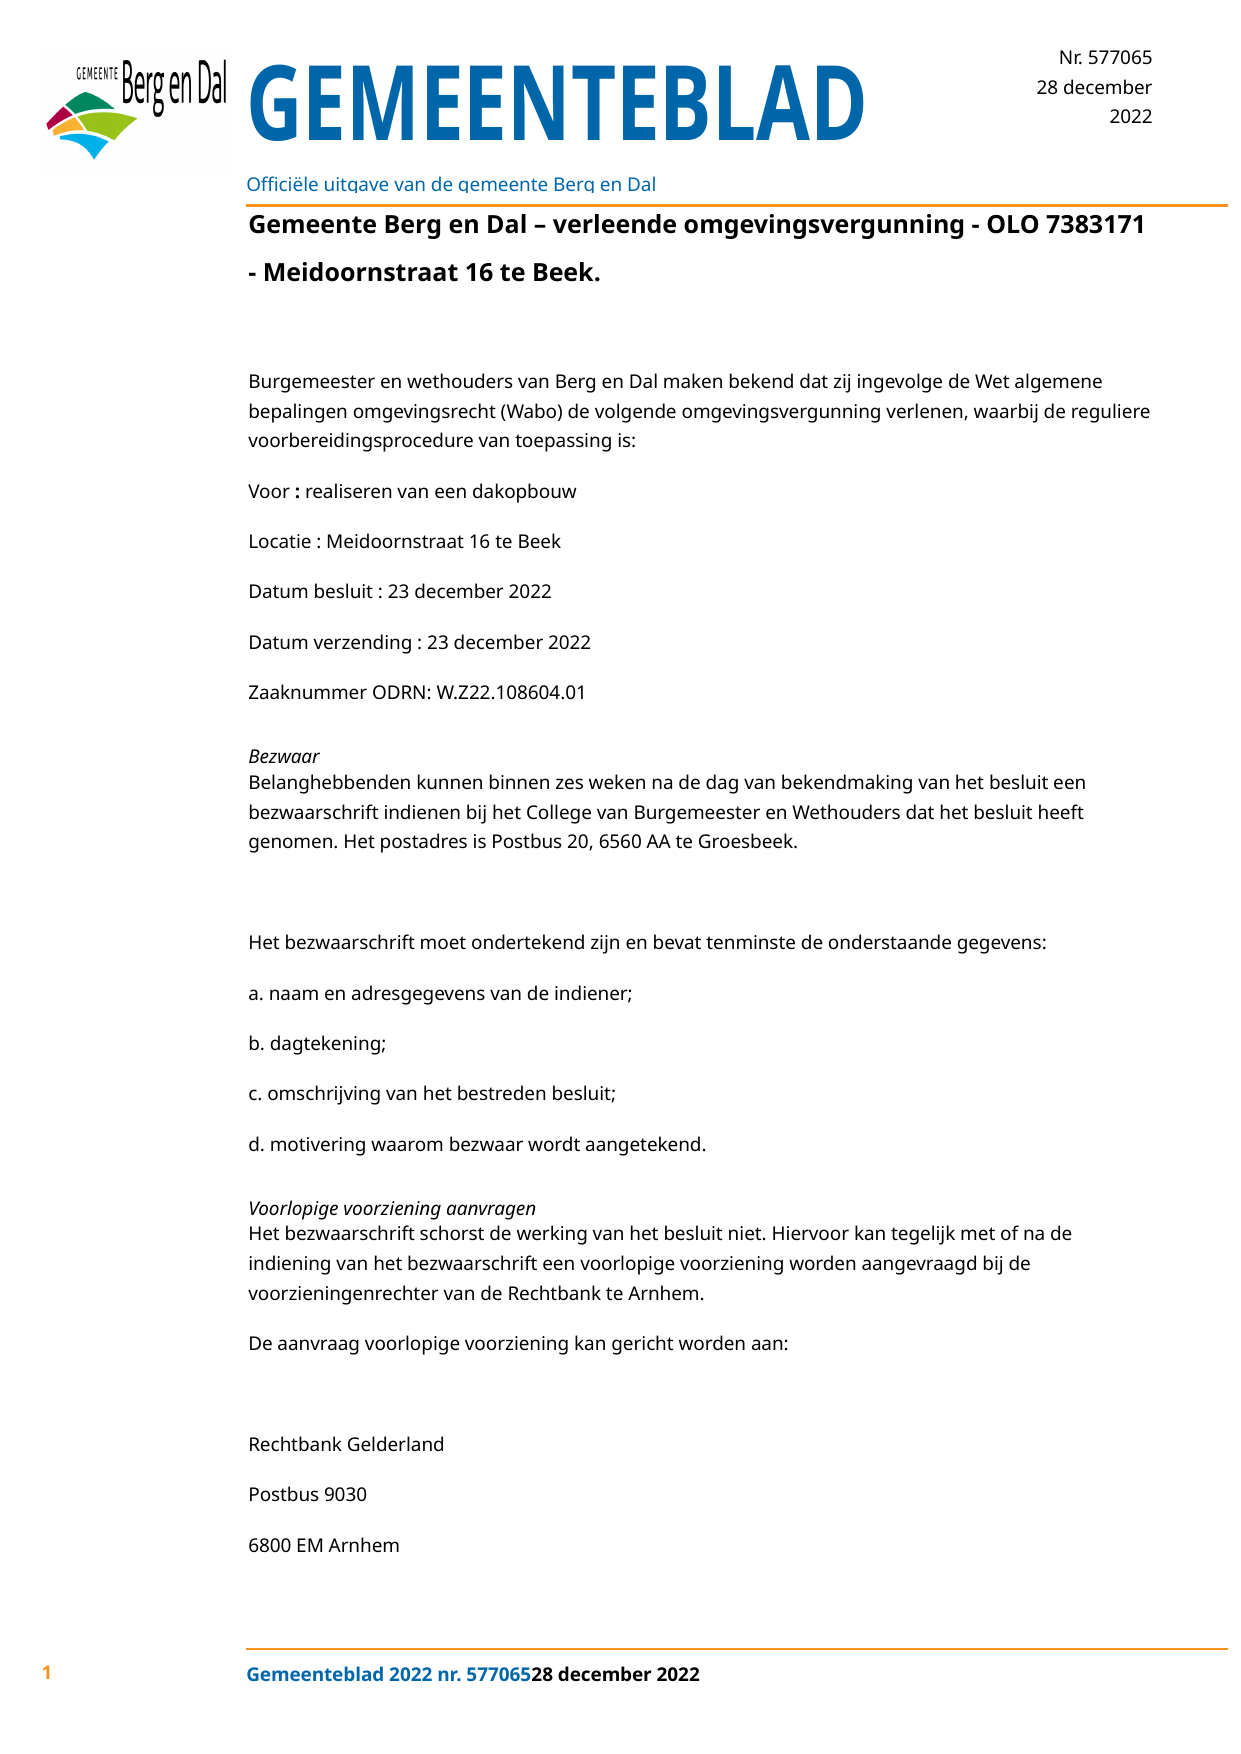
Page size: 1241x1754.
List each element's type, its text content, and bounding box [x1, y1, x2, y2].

text Bezwaar [248, 743, 1152, 769]
picture [41, 47, 231, 172]
text d. motivering waarom bezwaar wordt aangetekend. [248, 1131, 1152, 1157]
text 6800 EM Arnhem [248, 1532, 1152, 1558]
text Burgemeester en wethouders van Berg en Dal maken bekend dat zij ingevolge de Wet algemene bepalingen omgevingsrecht (Wabo) de volgende omgevingsvergunning verlenen, waarbij de reguliere voorbereidingsprocedure van toepassing is: [248, 368, 1152, 453]
text Datum besluit : 23 december 2022 [248, 579, 1152, 604]
text b. dagtekening; [248, 1030, 1152, 1056]
text Postbus 9030 [248, 1481, 1152, 1507]
text Het bezwaarschrift schorst de werking van het besluit niet. Hiervoor kan tegelijk met of na de indiening van het bezwaarschrift een voorlopige voorziening worden aangevraagd bij de voorzieningenrechter van de Rechtbank te Arnhem. [248, 1221, 1152, 1306]
text Voor : realiseren van een dakopbouw [248, 478, 1152, 504]
text Voorlopige voorziening aanvragen [248, 1195, 1152, 1221]
text c. omschrijving van het bestreden besluit; [248, 1081, 1152, 1106]
text Rechtbank Gelderland [248, 1431, 1152, 1457]
text Gemeente Berg en Dal – verleende omgevingsvergunning - OLO 7383171 - Meidoornstraat 16 te Beek. [248, 207, 1152, 288]
text Zaaknummer ODRN: W.Z22.108604.01 [248, 679, 1152, 705]
text a. naam en adresgegevens van de indiener; [248, 980, 1152, 1005]
text Locatie : Meidoornstraat 16 te Beek [248, 528, 1152, 554]
text De aanvraag voorlopige voorziening kan gericht worden aan: [248, 1330, 1152, 1356]
text Belanghebbenden kunnen binnen zes weken na de dag van bekendmaking van het besluit een bezwaarschrift indienen bij het College van Burgemeester en Wethouders dat het besluit heeft genomen. Het postadres is Postbus 20, 6560 AA te Groesbeek. [248, 769, 1152, 854]
text Het bezwaarschrift moet ondertekend zijn en bevat tenminste de onderstaande gegevens: [248, 929, 1152, 955]
text Datum verzending : 23 december 2022 [248, 629, 1152, 655]
